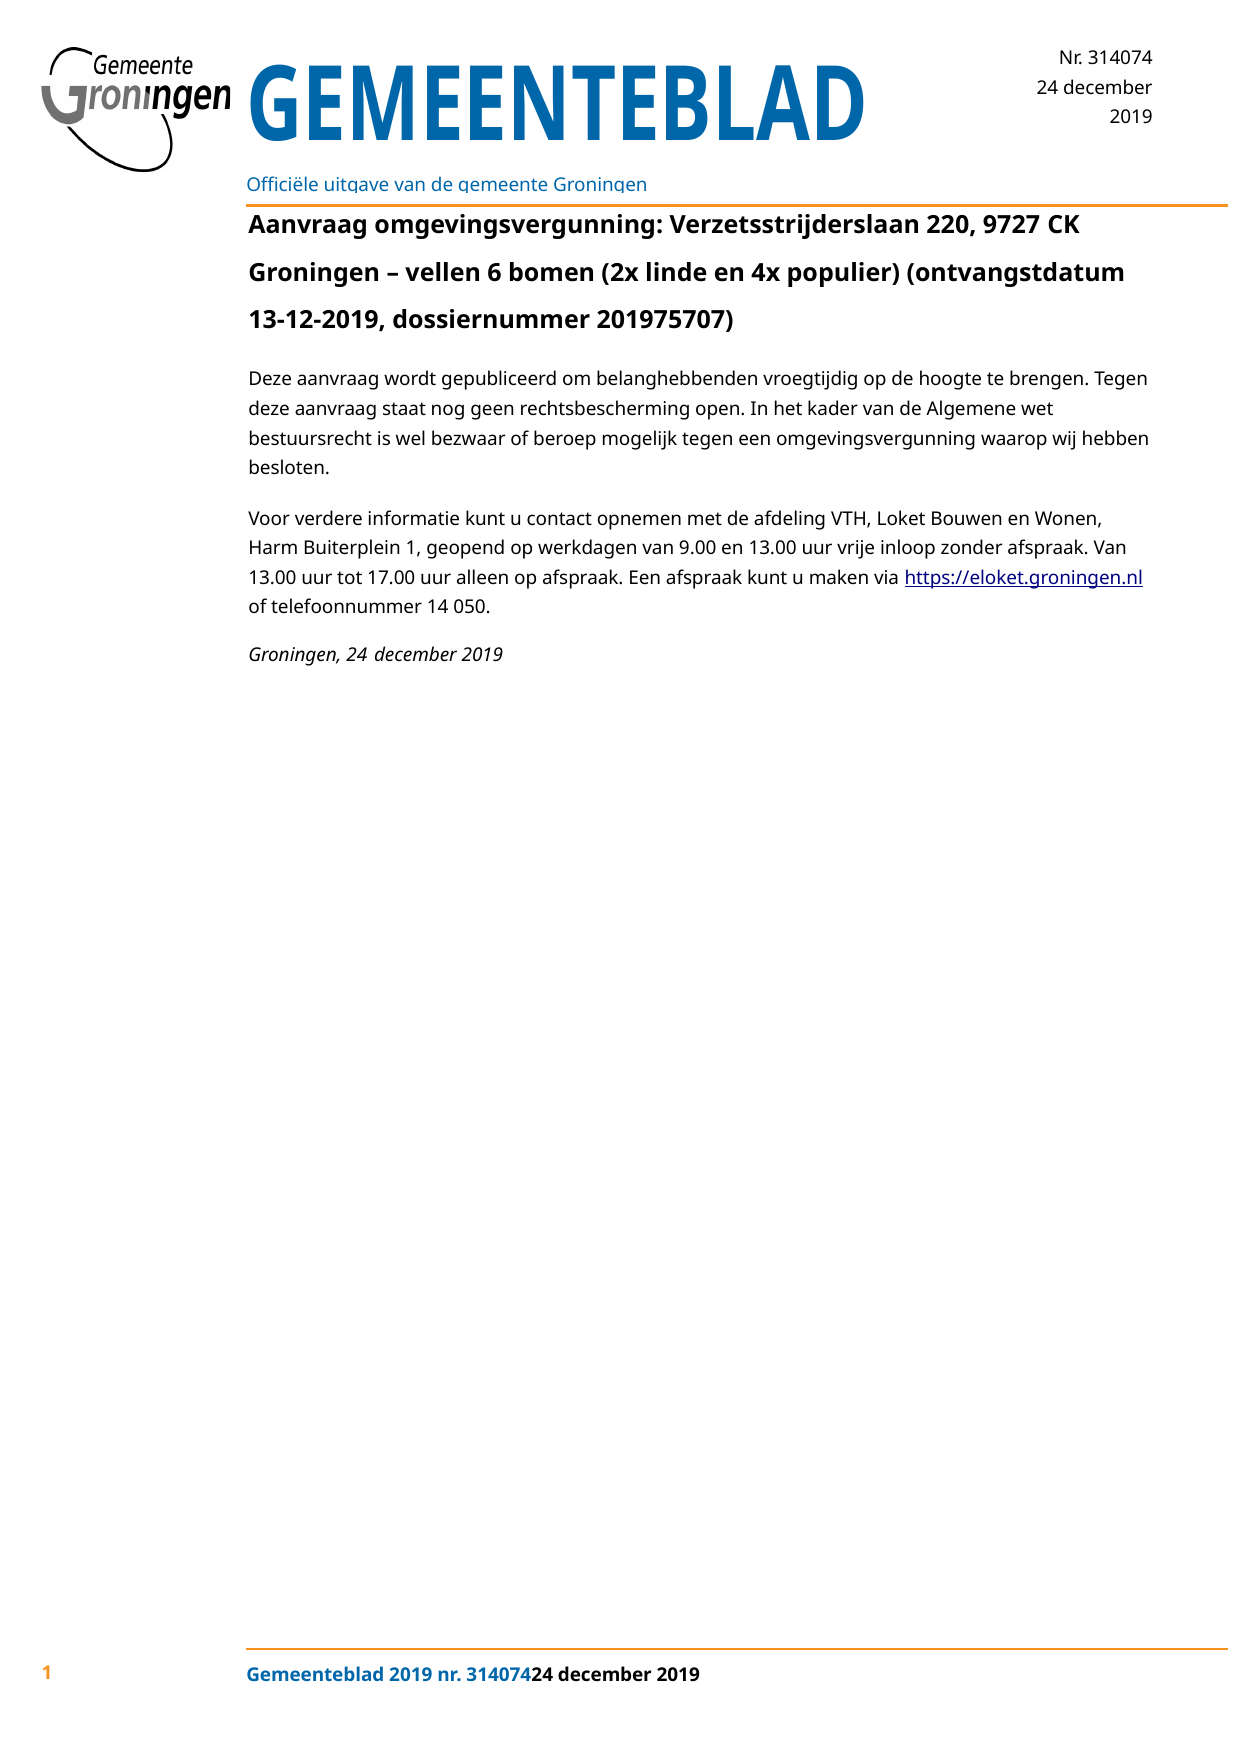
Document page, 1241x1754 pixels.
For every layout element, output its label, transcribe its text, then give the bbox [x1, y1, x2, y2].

text Groningen, 24 december 2019 [248, 641, 1152, 667]
text Deze aanvraag wordt gepubliceerd om belanghebbenden vroegtijdig op de hoogte te brengen. Tegen deze aanvraag staat nog geen rechtsbescherming open. In het kader van de Algemene wet bestuursrecht is wel bezwaar of beroep mogelijk tegen een omgevingsvergunning waarop wij hebben besloten. [248, 366, 1152, 480]
text Voor verdere informatie kunt u contact opnemen met de afdeling VTH, Loket Bouwen en Wonen, Harm Buiterplein 1, geopend op werkdagen van 9.00 en 13.00 uur vrije inloop zonder afspraak. Van 13.00 uur tot 17.00 uur alleen op afspraak. Een afspraak kunt u maken via https://eloket.groningen.nl of telefoonnummer 14 050. [248, 505, 1152, 619]
picture [41, 47, 231, 172]
text Aanvraag omgevingsvergunning: Verzetsstrijderslaan 220, 9727 CK Groningen – vellen 6 bomen (2x linde en 4x populier) (ontvangstdatum 13-12-2019, dossiernummer 201975707) [248, 207, 1152, 336]
